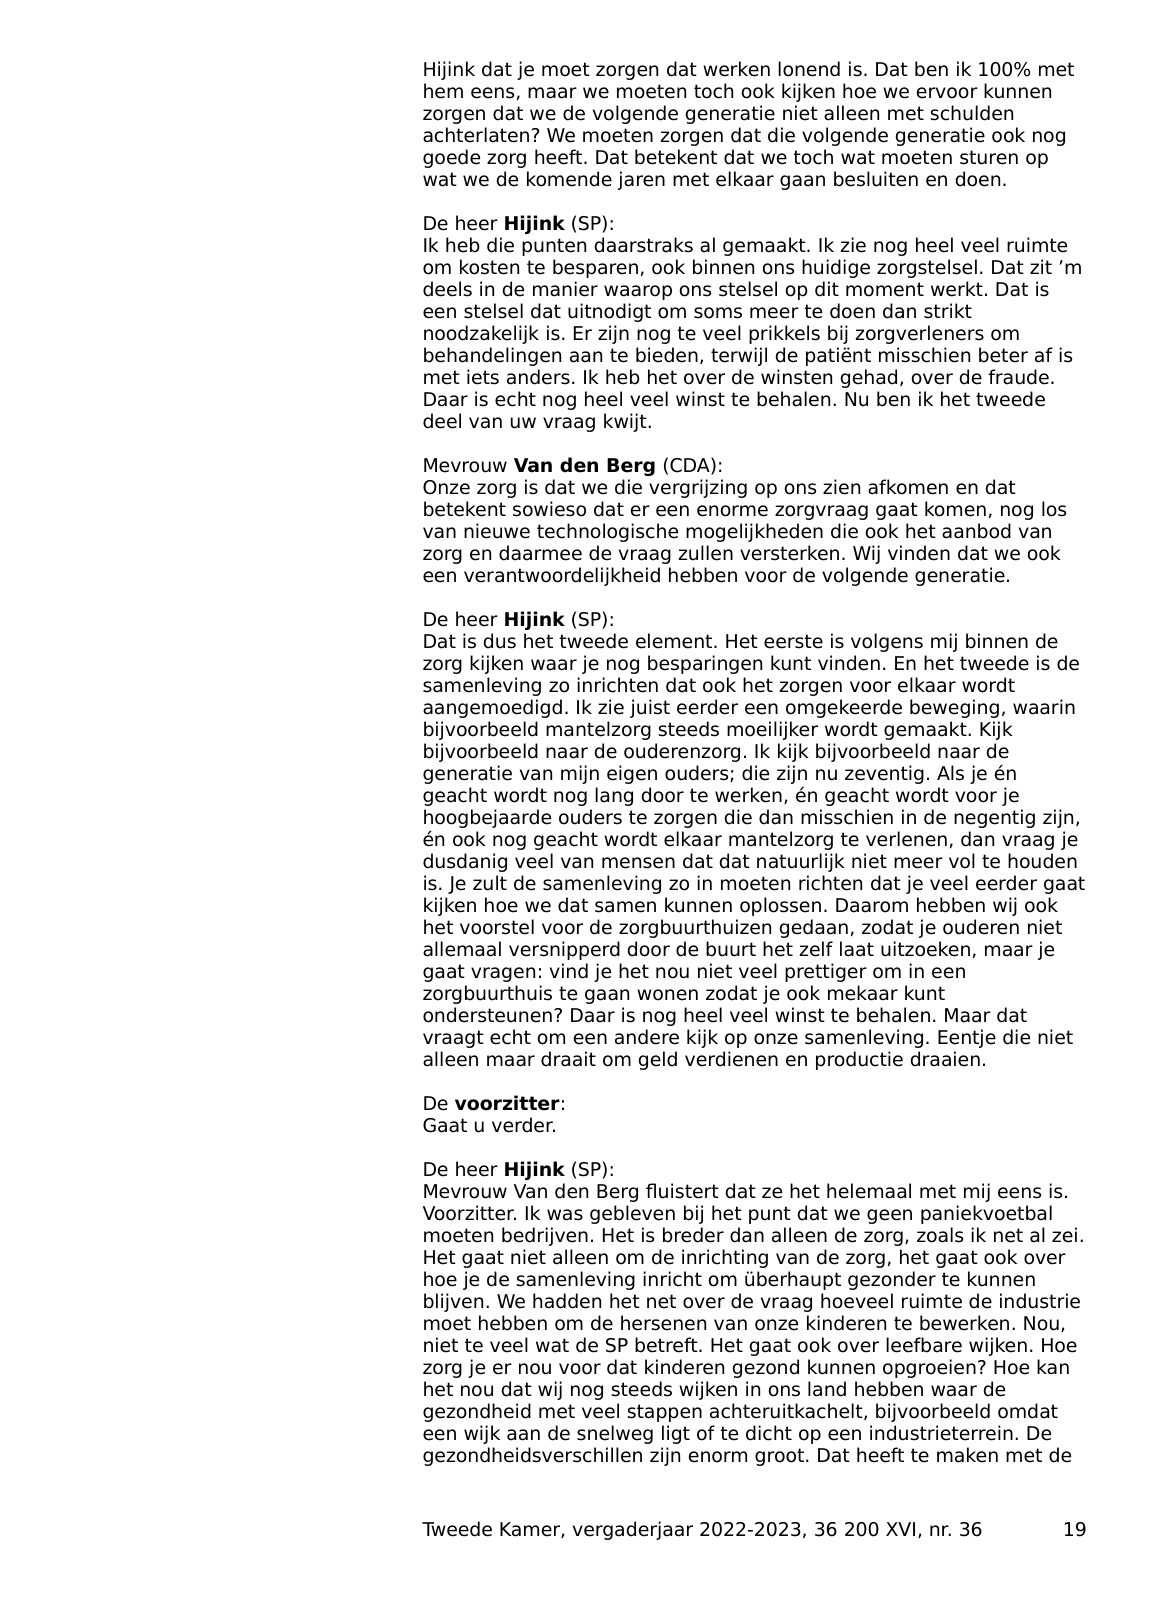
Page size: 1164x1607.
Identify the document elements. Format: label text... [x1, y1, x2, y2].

text De heer Hijink (SP): [422, 1159, 1087, 1181]
text Voorzitter. Ik was gebleven bij het punt dat we geen paniekvoetbal moeten bedrijven. Het is breder dan alleen de zorg, zoals ik net al zei. Het gaat niet alleen om de inrichting van de zorg, het gaat ook over hoe je de samenleving inricht om überhaupt gezonder te kunnen blijven. We hadden het net over de vraag hoeveel ruimte de industrie moet hebben om de hersenen van onze kinderen te bewerken. Nou, niet te veel wat de SP betreft. Het gaat ook over leefbare wijken. Hoe zorg je er nou voor dat kinderen gezond kunnen opgroeien? Hoe kan het nou dat wij nog steeds wijken in ons land hebben waar de gezondheid met veel stappen achteruitkachelt, bijvoorbeeld omdat een wijk aan de snelweg ligt of te dicht op een industrieterrein. De gezondheidsverschillen zijn enorm groot. Dat heeft te maken met de [422, 1203, 1087, 1467]
text De heer Hijink (SP): [422, 213, 1087, 235]
text De voorzitter: [422, 1093, 1087, 1115]
text Dat is dus het tweede element. Het eerste is volgens mij binnen de zorg kijken waar je nog besparingen kunt vinden. En het tweede is de samenleving zo inrichten dat ook het zorgen voor elkaar wordt aangemoedigd. Ik zie juist eerder een omgekeerde beweging, waarin bijvoorbeeld mantelzorg steeds moeilijker wordt gemaakt. Kijk bijvoorbeeld naar de ouderenzorg. Ik kijk bijvoorbeeld naar de generatie van mijn eigen ouders; die zijn nu zeventig. Als je én geacht wordt nog lang door te werken, én geacht wordt voor je hoogbejaarde ouders te zorgen die dan misschien in de negentig zijn, én ook nog geacht wordt elkaar mantelzorg te verlenen, dan vraag je dusdanig veel van mensen dat dat natuurlijk niet meer vol te houden is. Je zult de samenleving zo in moeten richten dat je veel eerder gaat kijken hoe we dat samen kunnen oplossen. Daarom hebben wij ook het voorstel voor de zorgbuurthuizen gedaan, zodat je ouderen niet allemaal versnipperd door de buurt het zelf laat uitzoeken, maar je gaat vragen: vind je het nou niet veel prettiger om in een zorgbuurthuis te gaan wonen zodat je ook mekaar kunt ondersteunen? Daar is nog heel veel winst te behalen. Maar dat vraagt echt om een andere kijk op onze samenleving. Eentje die niet alleen maar draait om geld verdienen en productie draaien. [422, 631, 1087, 1071]
text Gaat u verder. [422, 1115, 1087, 1137]
text Mevrouw Van den Berg fluistert dat ze het helemaal met mij eens is. [422, 1181, 1087, 1203]
text Ik heb die punten daarstraks al gemaakt. Ik zie nog heel veel ruimte om kosten te besparen, ook binnen ons huidige zorgstelsel. Dat zit ’m deels in de manier waarop ons stelsel op dit moment werkt. Dat is een stelsel dat uitnodigt om soms meer te doen dan strikt noodzakelijk is. Er zijn nog te veel prikkels bij zorgverleners om behandelingen aan te bieden, terwijl de patiënt misschien beter af is met iets anders. Ik heb het over de winsten gehad, over de fraude. Daar is echt nog heel veel winst te behalen. Nu ben ik het tweede deel van uw vraag kwijt. [422, 235, 1087, 433]
text Hijink dat je moet zorgen dat werken lonend is. Dat ben ik 100% met hem eens, maar we moeten toch ook kijken hoe we ervoor kunnen zorgen dat we de volgende generatie niet alleen met schulden achterlaten? We moeten zorgen dat die volgende generatie ook nog goede zorg heeft. Dat betekent dat we toch wat moeten sturen op wat we de komende jaren met elkaar gaan besluiten en doen. [422, 59, 1087, 191]
text Onze zorg is dat we die vergrijzing op ons zien afkomen en dat betekent sowieso dat er een enorme zorgvraag gaat komen, nog los van nieuwe technologische mogelijkheden die ook het aanbod van zorg en daarmee de vraag zullen versterken. Wij vinden dat we ook een verantwoordelijkheid hebben voor de volgende generatie. [422, 477, 1087, 587]
text Mevrouw Van den Berg (CDA): [422, 455, 1087, 477]
text De heer Hijink (SP): [422, 609, 1087, 631]
